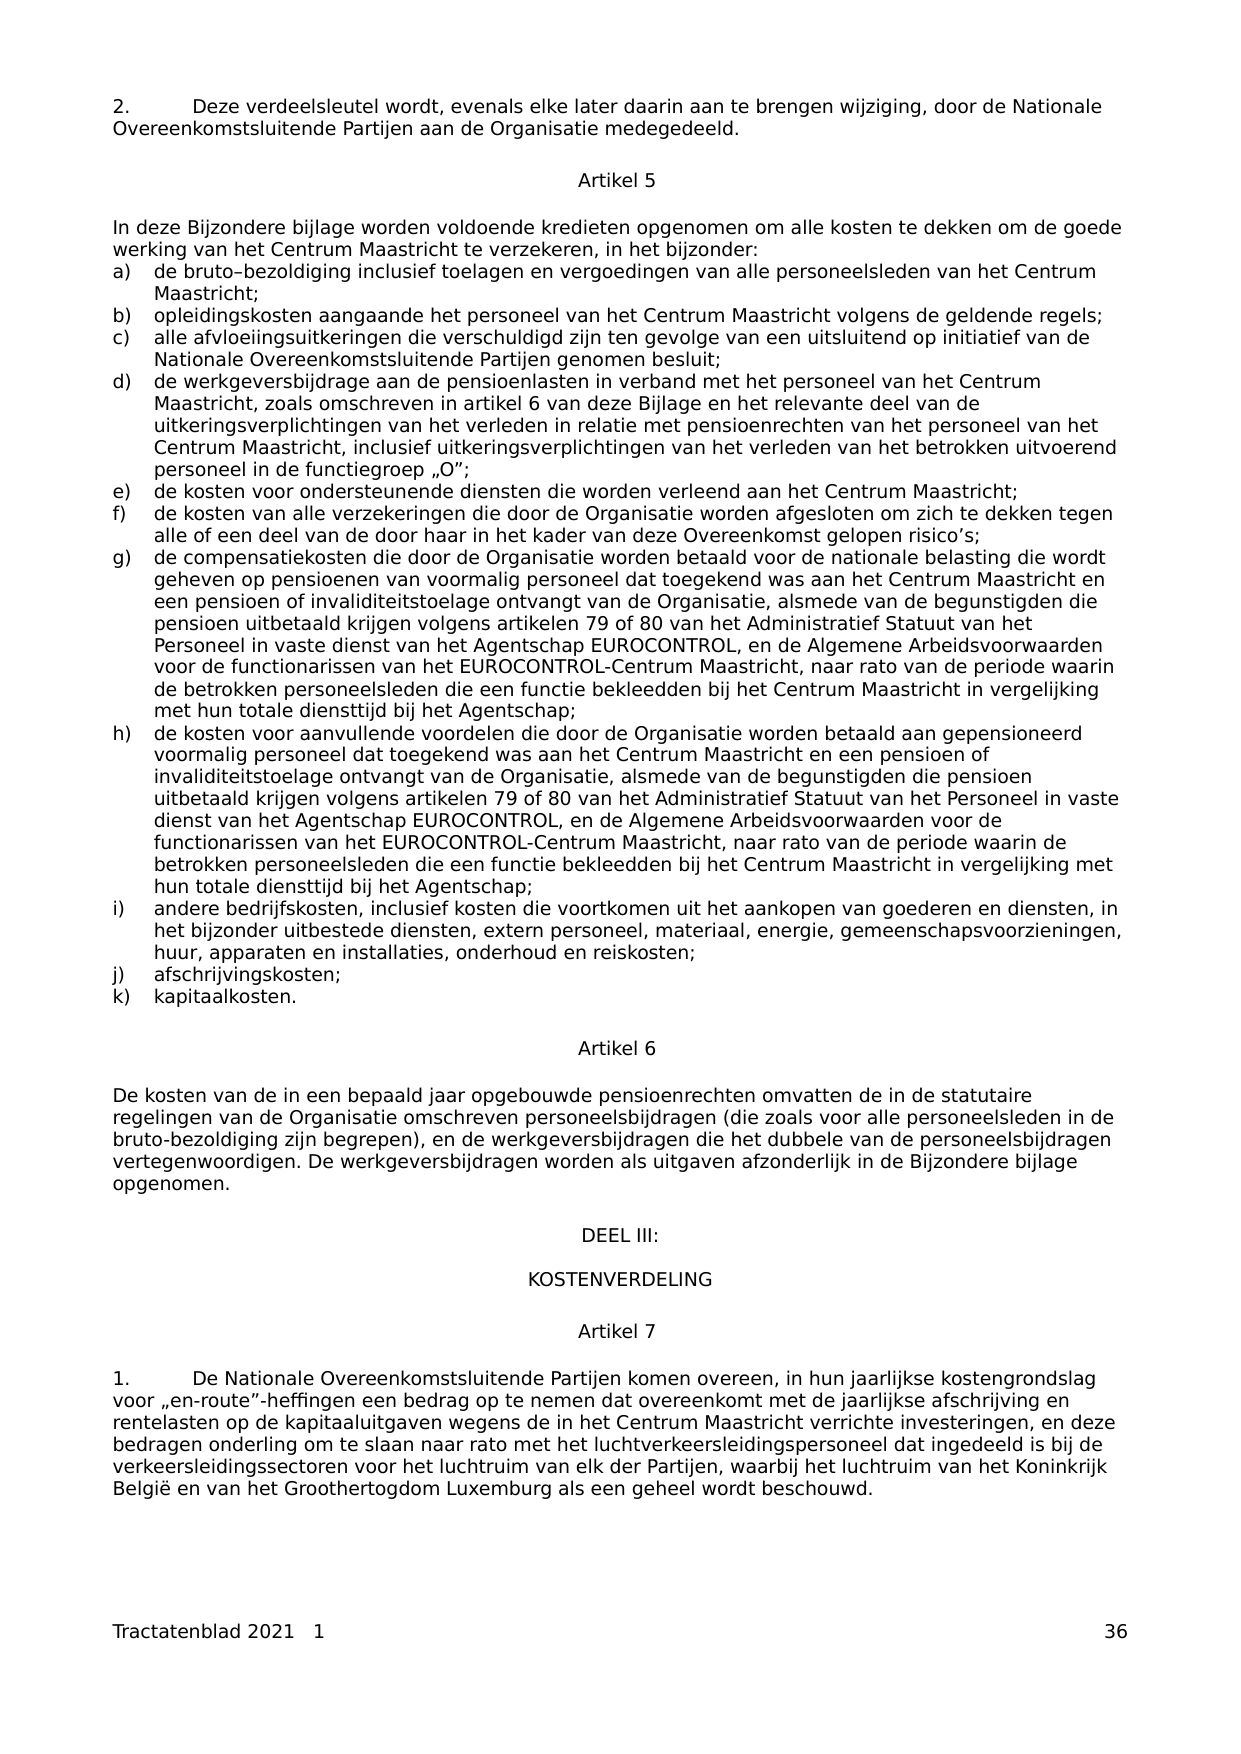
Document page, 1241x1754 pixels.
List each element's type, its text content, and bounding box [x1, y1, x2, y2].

subtitle Artikel 7 [112, 1321, 1128, 1343]
text 1. De Nationale Overeenkomstsluitende Partijen komen overeen, in hun jaarlijkse kostengrondslag voor „en-route”-heffingen een bedrag op te nemen dat overeenkomt met de jaarlijkse afschrijving en rentelasten op de kapitaaluitgaven wegens de in het Centrum Maastricht verrichte investeringen, en deze bedragen onderling om te slaan naar rato met het luchtverkeersleidingspersoneel dat ingedeeld is bij de verkeersleidingssectoren voor het luchtruim van elk der Partijen, waarbij het luchtruim van het Koninkrijk België en van het Groothertogdom Luxemburg als een geheel wordt beschouwd. [112, 1368, 1128, 1500]
subtitle DEEL III: KOSTENVERDELING [112, 1225, 1128, 1291]
subtitle Artikel 6 [112, 1038, 1128, 1060]
text a) de bruto–bezoldiging inclusief toelagen en vergoedingen van alle personeelsleden van het Centrum Maastricht; [112, 261, 1128, 305]
text k) kapitaalkosten. [112, 986, 1128, 1008]
subtitle Artikel 5 [112, 170, 1128, 192]
text De kosten van de in een bepaald jaar opgebouwde pensioenrechten omvatten de in de statutaire regelingen van de Organisatie omschreven personeelsbijdragen (die zoals voor alle personeelsleden in de bruto-bezoldiging zijn begrepen), en de werkgeversbijdragen die het dubbele van de personeelsbijdragen vertegenwoordigen. De werkgeversbijdragen worden als uitgaven afzonderlijk in de Bijzondere bijlage opgenomen. [112, 1085, 1128, 1195]
text d) de werkgeversbijdrage aan de pensioenlasten in verband met het personeel van het Centrum Maastricht, zoals omschreven in artikel 6 van deze Bijlage en het relevante deel van de uitkeringsverplichtingen van het verleden in relatie met pensioenrechten van het personeel van het Centrum Maastricht, inclusief uitkeringsverplichtingen van het verleden van het betrokken uitvoerend personeel in de functiegroep „O”; [112, 371, 1128, 481]
text j) afschrijvingskosten; [112, 964, 1128, 986]
text 2. Deze verdeelsleutel wordt, evenals elke later daarin aan te brengen wijziging, door de Nationale Overeenkomstsluitende Partijen aan de Organisatie medegedeeld. [112, 96, 1128, 140]
text g) de compensatiekosten die door de Organisatie worden betaald voor de nationale belasting die wordt geheven op pensioenen van voormalig personeel dat toegekend was aan het Centrum Maastricht en een pensioen of invaliditeitstoelage ontvangt van de Organisatie, alsmede van de begunstigden die pensioen uitbetaald krijgen volgens artikelen 79 of 80 van het Administratief Statuut van het Personeel in vaste dienst van het Agentschap EUROCONTROL, en de Algemene Arbeidsvoorwaarden voor de functionarissen van het EUROCONTROL-Centrum Maastricht, naar rato van de periode waarin de betrokken personeelsleden die een functie bekleedden bij het Centrum Maastricht in vergelijking met hun totale diensttijd bij het Agentschap; [112, 547, 1128, 722]
text b) opleidingskosten aangaande het personeel van het Centrum Maastricht volgens de geldende regels; [112, 305, 1128, 327]
text i) andere bedrijfskosten, inclusief kosten die voortkomen uit het aankopen van goederen en diensten, in het bijzonder uitbestede diensten, extern personeel, materiaal, energie, gemeenschapsvoorzieningen, huur, apparaten en installaties, onderhoud en reiskosten; [112, 898, 1128, 964]
text e) de kosten voor ondersteunende diensten die worden verleend aan het Centrum Maastricht; [112, 481, 1128, 503]
text In deze Bijzondere bijlage worden voldoende kredieten opgenomen om alle kosten te dekken om de goede werking van het Centrum Maastricht te verzekeren, in het bijzonder: [112, 217, 1128, 261]
text c) alle afvloeiingsuitkeringen die verschuldigd zijn ten gevolge van een uitsluitend op initiatief van de Nationale Overeenkomstsluitende Partijen genomen besluit; [112, 327, 1128, 371]
text f) de kosten van alle verzekeringen die door de Organisatie worden afgesloten om zich te dekken tegen alle of een deel van de door haar in het kader van deze Overeenkomst gelopen risico’s; [112, 503, 1128, 547]
text h) de kosten voor aanvullende voordelen die door de Organisatie worden betaald aan gepensioneerd voormalig personeel dat toegekend was aan het Centrum Maastricht en een pensioen of invaliditeitstoelage ontvangt van de Organisatie, alsmede van de begunstigden die pensioen uitbetaald krijgen volgens artikelen 79 of 80 van het Administratief Statuut van het Personeel in vaste dienst van het Agentschap EUROCONTROL, en de Algemene Arbeidsvoorwaarden voor de functionarissen van het EUROCONTROL-Centrum Maastricht, naar rato van de periode waarin de betrokken personeelsleden die een functie bekleedden bij het Centrum Maastricht in vergelijking met hun totale diensttijd bij het Agentschap; [112, 722, 1128, 898]
